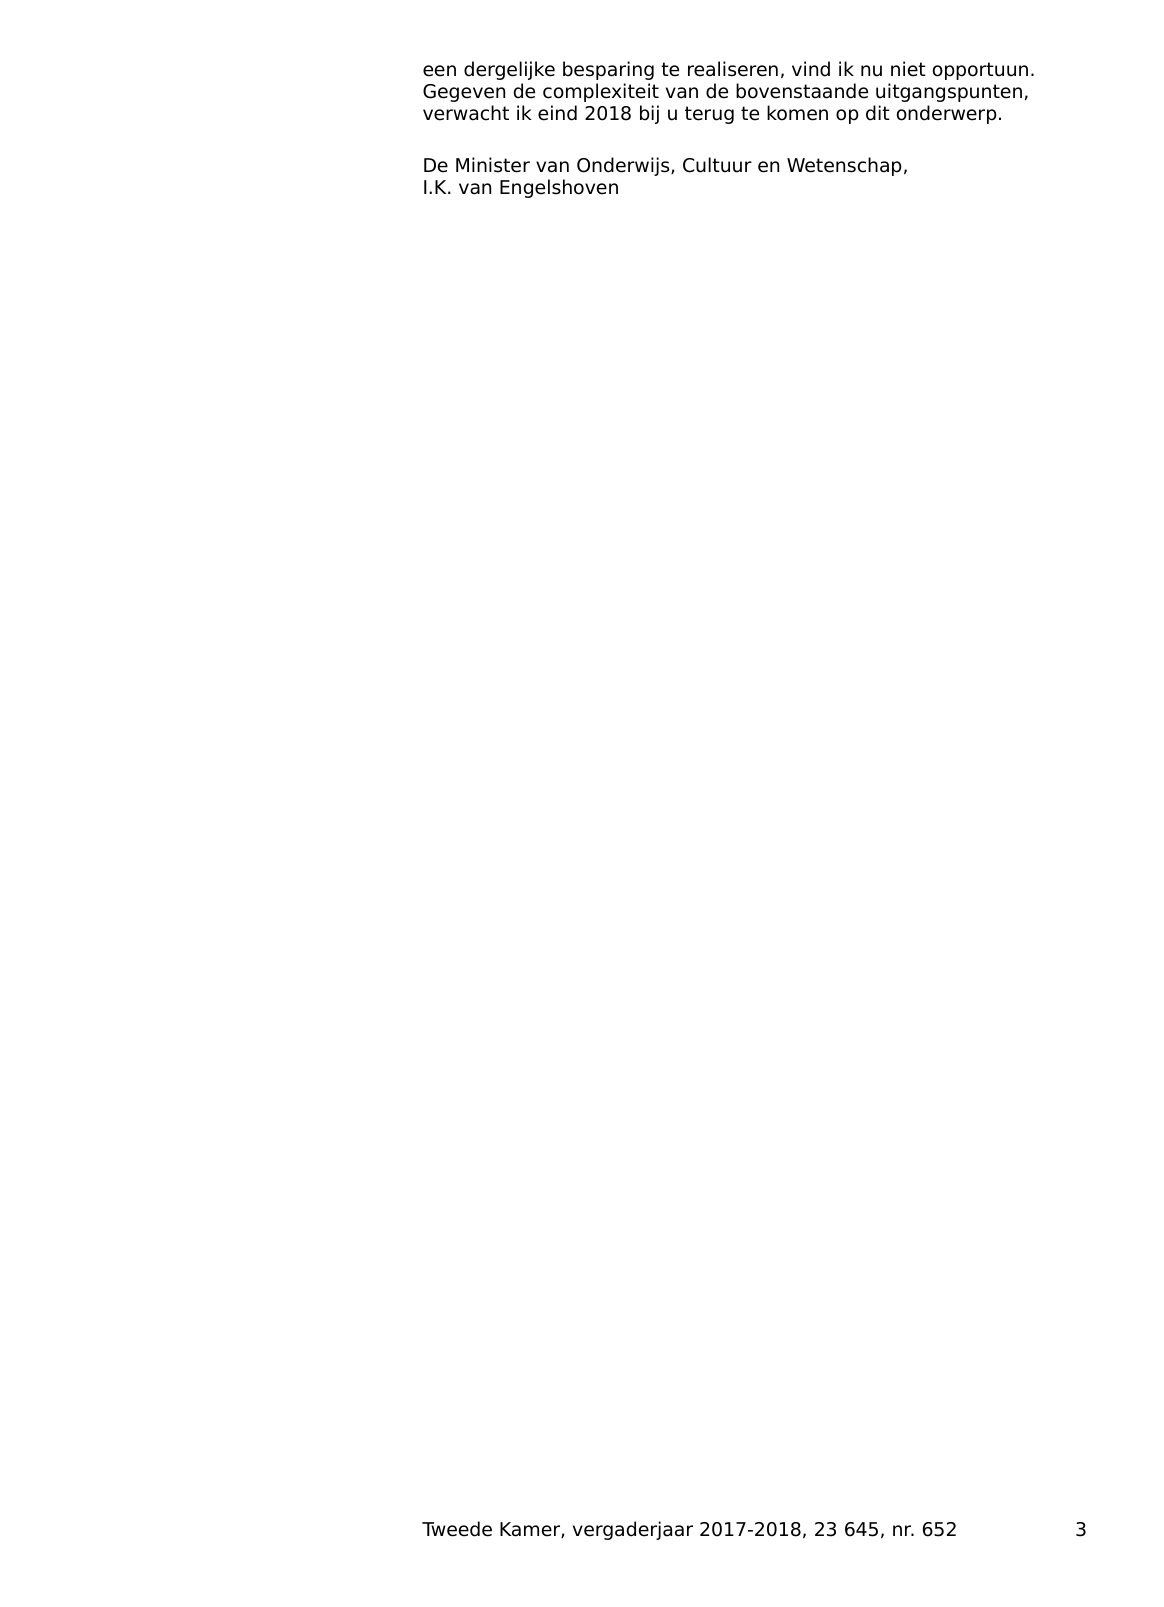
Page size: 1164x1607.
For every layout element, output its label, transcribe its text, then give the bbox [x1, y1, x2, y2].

text een dergelijke besparing te realiseren, vind ik nu niet opportuun. Gegeven de complexiteit van de bovenstaande uitgangspunten, verwacht ik eind 2018 bij u terug te komen op dit onderwerp. [422, 59, 1087, 125]
text De Minister van Onderwijs, Cultuur en Wetenschap, I.K. van Engelshoven [422, 155, 1087, 199]
